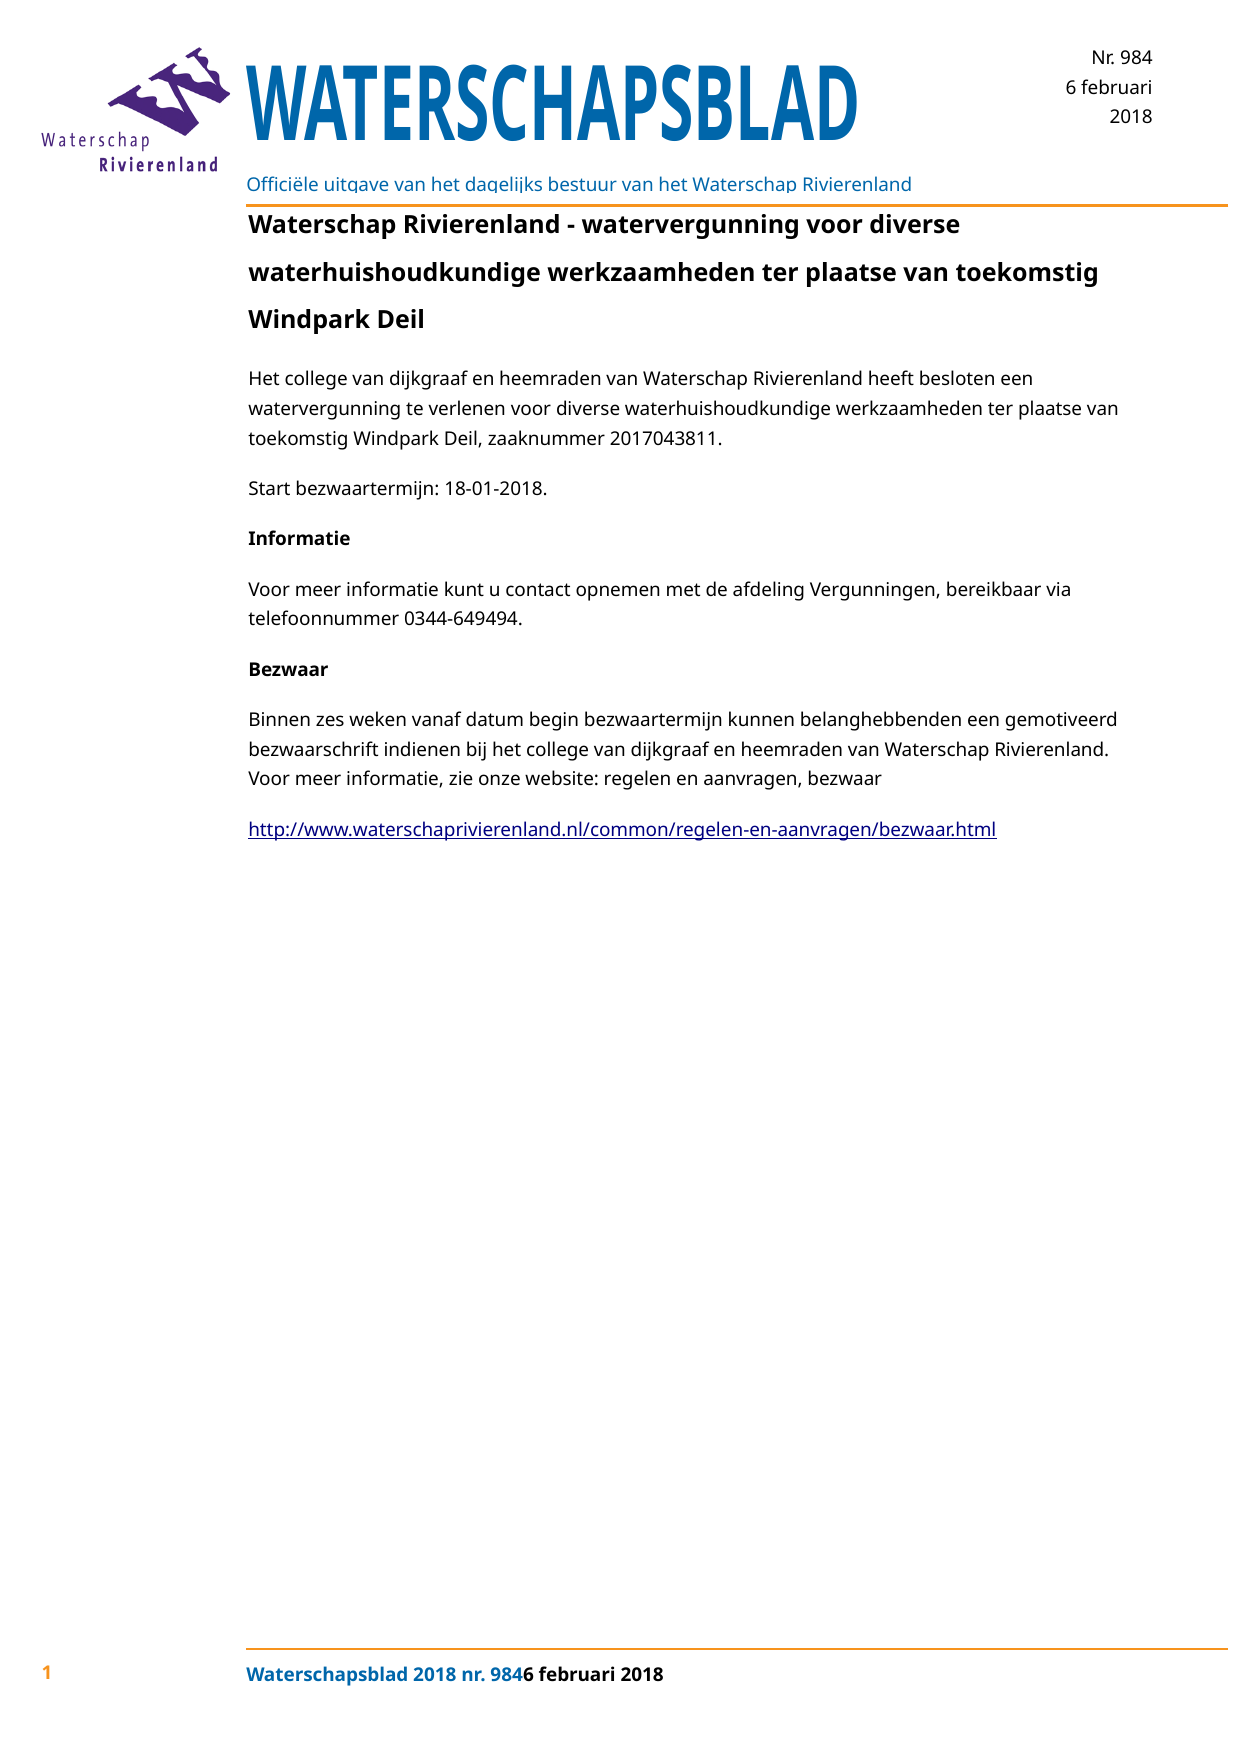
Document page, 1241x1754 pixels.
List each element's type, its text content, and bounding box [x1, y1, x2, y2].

text Het college van dijkgraaf en heemraden van Waterschap Rivierenland heeft besloten een watervergunning te verlenen voor diverse waterhuishoudkundige werkzaamheden ter plaatse van toekomstig Windpark Deil, zaaknummer 2017043811. [248, 366, 1152, 450]
text Informatie [248, 526, 1152, 551]
text http://www.waterschaprivierenland.nl/common/regelen-en-aanvragen/bezwaar.html [248, 816, 1152, 842]
text Bezwaar [248, 656, 1152, 682]
text Waterschap Rivierenland - watervergunning voor diverse waterhuishoudkundige werkzaamheden ter plaatse van toekomstig Windpark Deil [248, 207, 1152, 336]
picture [41, 47, 231, 172]
text Voor meer informatie kunt u contact opnemen met de afdeling Vergunningen, bereikbaar via telefoonnummer 0344-649494. [248, 576, 1152, 631]
text Binnen zes weken vanaf datum begin bezwaartermijn kunnen belanghebbenden een gemotiveerd bezwaarschrift indienen bij het college van dijkgraaf en heemraden van Waterschap Rivierenland. Voor meer informatie, zie onze website: regelen en aanvragen, bezwaar [248, 706, 1152, 791]
text Start bezwaartermijn: 18-01-2018. [248, 475, 1152, 501]
